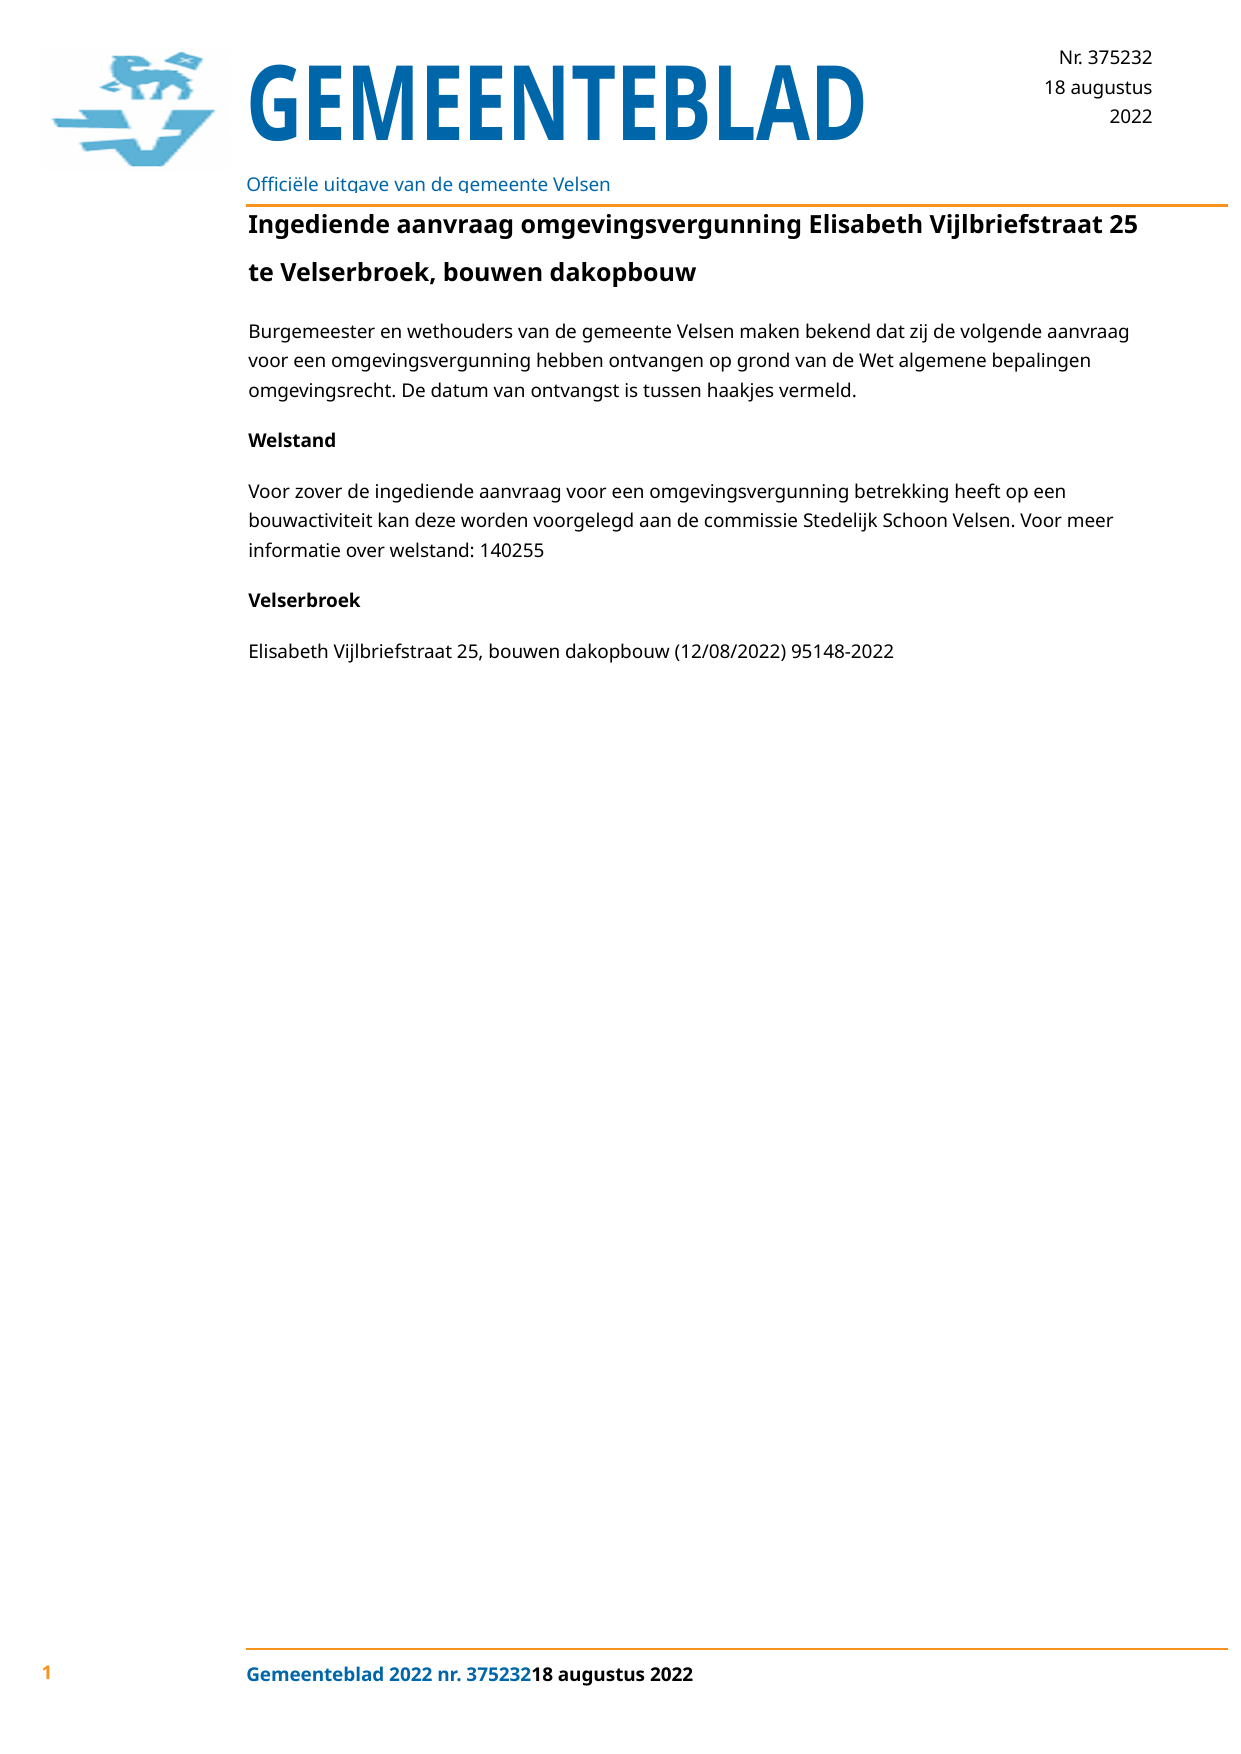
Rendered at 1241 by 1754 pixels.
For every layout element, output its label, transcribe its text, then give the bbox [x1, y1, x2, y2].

text Elisabeth Vijlbriefstraat 25, bouwen dakopbouw (12/08/2022) 95148-2022 [248, 638, 1152, 664]
picture [41, 47, 231, 172]
text Voor zover de ingediende aanvraag voor een omgevingsvergunning betrekking heeft op een bouwactiviteit kan deze worden voorgelegd aan de commissie Stedelijk Schoon Velsen. Voor meer informatie over welstand: 140255 [248, 478, 1152, 563]
text Welstand [248, 427, 1152, 453]
text Ingediende aanvraag omgevingsvergunning Elisabeth Vijlbriefstraat 25 te Velserbroek, bouwen dakopbouw [248, 207, 1152, 288]
text Velserbroek [248, 587, 1152, 613]
text Burgemeester en wethouders van de gemeente Velsen maken bekend dat zij de volgende aanvraag voor een omgevingsvergunning hebben ontvangen op grond van de Wet algemene bepalingen omgevingsrecht. De datum van ontvangst is tussen haakjes vermeld. [248, 318, 1152, 403]
